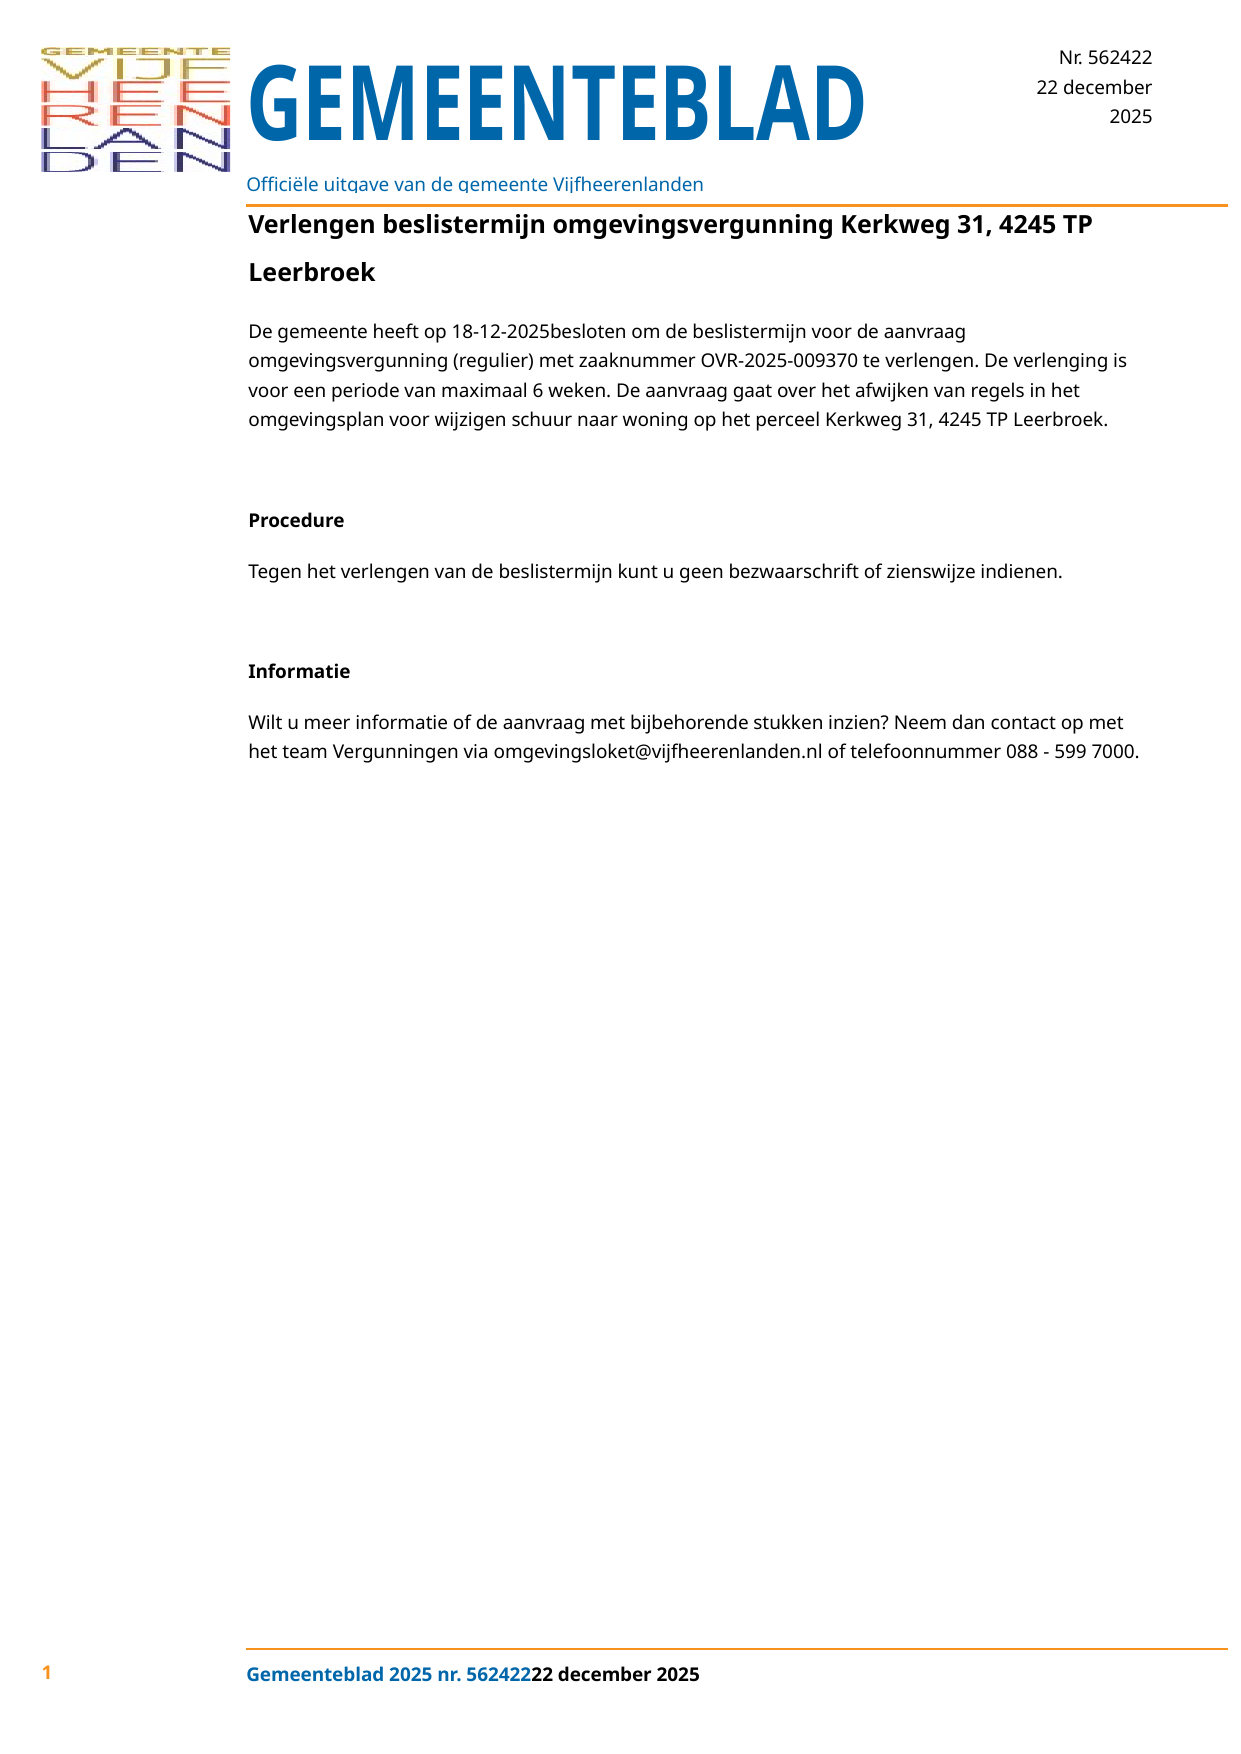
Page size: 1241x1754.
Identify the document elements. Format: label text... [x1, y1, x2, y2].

text Verlengen beslistermijn omgevingsvergunning Kerkweg 31, 4245 TP Leerbroek [248, 207, 1152, 288]
text Wilt u meer informatie of de aanvraag met bijbehorende stukken inzien? Neem dan contact op met het team Vergunningen via omgevingsloket@vijfheerenlanden.nl of telefoonnummer 088 - 599 7000. [248, 709, 1152, 764]
picture [41, 47, 231, 172]
text Tegen het verlengen van de beslistermijn kunt u geen bezwaarschrift of zienswijze indienen. [248, 558, 1152, 584]
text De gemeente heeft op 18-12-2025besloten om de beslistermijn voor de aanvraag omgevingsvergunning (regulier) met zaaknummer OVR-2025-009370 te verlengen. De verlenging is voor een periode van maximaal 6 weken. De aanvraag gaat over het afwijken van regels in het omgevingsplan voor wijzigen schuur naar woning op het perceel Kerkweg 31, 4245 TP Leerbroek. [248, 318, 1152, 432]
text Procedure [248, 507, 1152, 533]
text Informatie [248, 659, 1152, 684]
